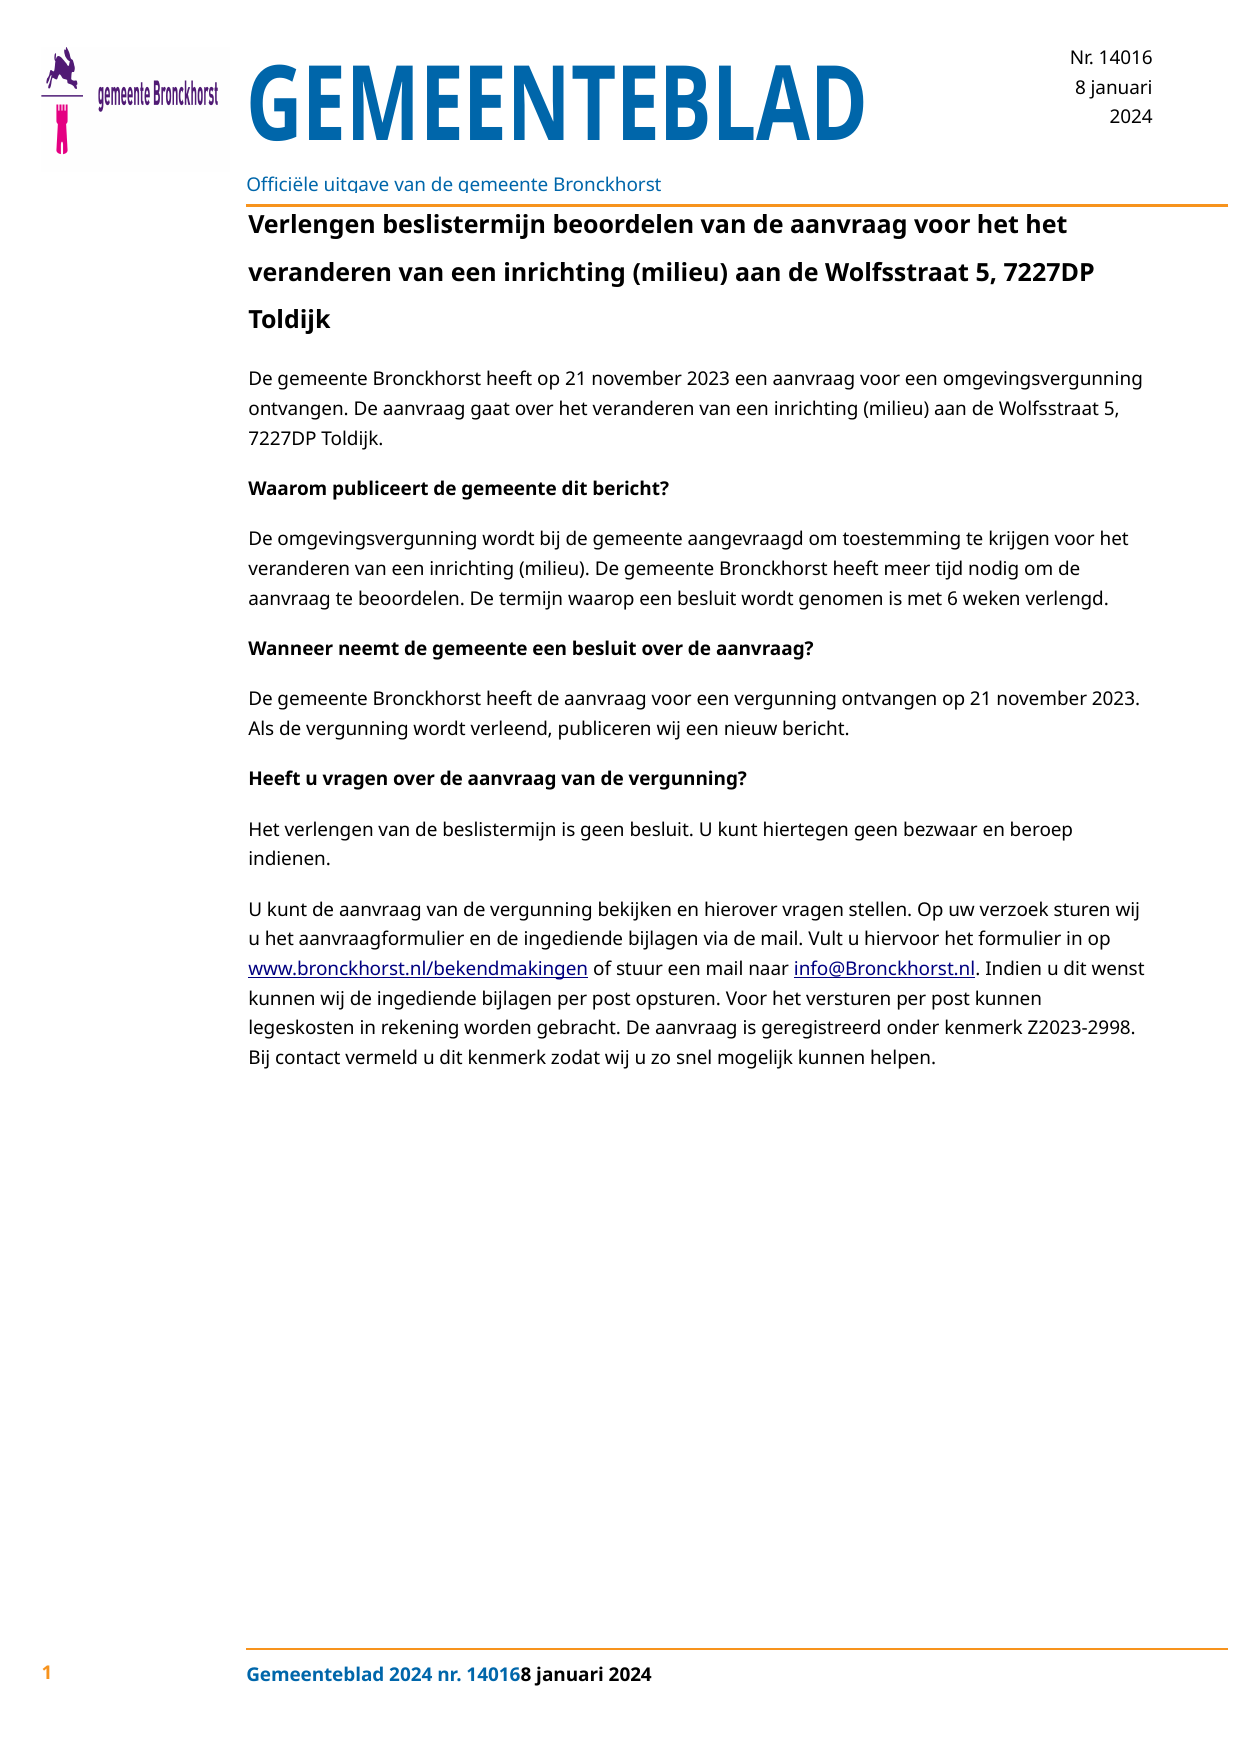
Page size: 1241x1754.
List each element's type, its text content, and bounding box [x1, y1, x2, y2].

text De gemeente Bronckhorst heeft op 21 november 2023 een aanvraag voor een omgevingsvergunning ontvangen. De aanvraag gaat over het veranderen van een inrichting (milieu) aan de Wolfsstraat 5, 7227DP Toldijk. [248, 366, 1152, 450]
text Verlengen beslistermijn beoordelen van de aanvraag voor het het veranderen van een inrichting (milieu) aan de Wolfsstraat 5, 7227DP Toldijk [248, 207, 1152, 336]
text U kunt de aanvraag van de vergunning bekijken en hierover vragen stellen. Op uw verzoek sturen wij u het aanvraagformulier en de ingediende bijlagen via de mail. Vult u hiervoor het formulier in op www.bronckhorst.nl/bekendmakingen of stuur een mail naar info@Bronckhorst.nl. Indien u dit wenst kunnen wij de ingediende bijlagen per post opsturen. Voor het versturen per post kunnen legeskosten in rekening worden gebracht. De aanvraag is geregistreerd onder kenmerk Z2023-2998. Bij contact vermeld u dit kenmerk zodat wij u zo snel mogelijk kunnen helpen. [248, 896, 1152, 1069]
text Wanneer neemt de gemeente een besluit over de aanvraag? [248, 635, 1152, 661]
text De gemeente Bronckhorst heeft de aanvraag voor een vergunning ontvangen op 21 november 2023. Als de vergunning wordt verleend, publiceren wij een nieuw bericht. [248, 686, 1152, 741]
text Waarom publiceert de gemeente dit bericht? [248, 475, 1152, 501]
text Heeft u vragen over de aanvraag van de vergunning? [248, 766, 1152, 791]
text De omgevingsvergunning wordt bij de gemeente aangevraagd om toestemming te krijgen voor het veranderen van een inrichting (milieu). De gemeente Bronckhorst heeft meer tijd nodig om de aanvraag te beoordelen. De termijn waarop een besluit wordt genomen is met 6 weken verlengd. [248, 526, 1152, 610]
text Het verlengen van de beslistermijn is geen besluit. U kunt hiertegen geen bezwaar en beroep indienen. [248, 816, 1152, 871]
picture [41, 47, 231, 172]
